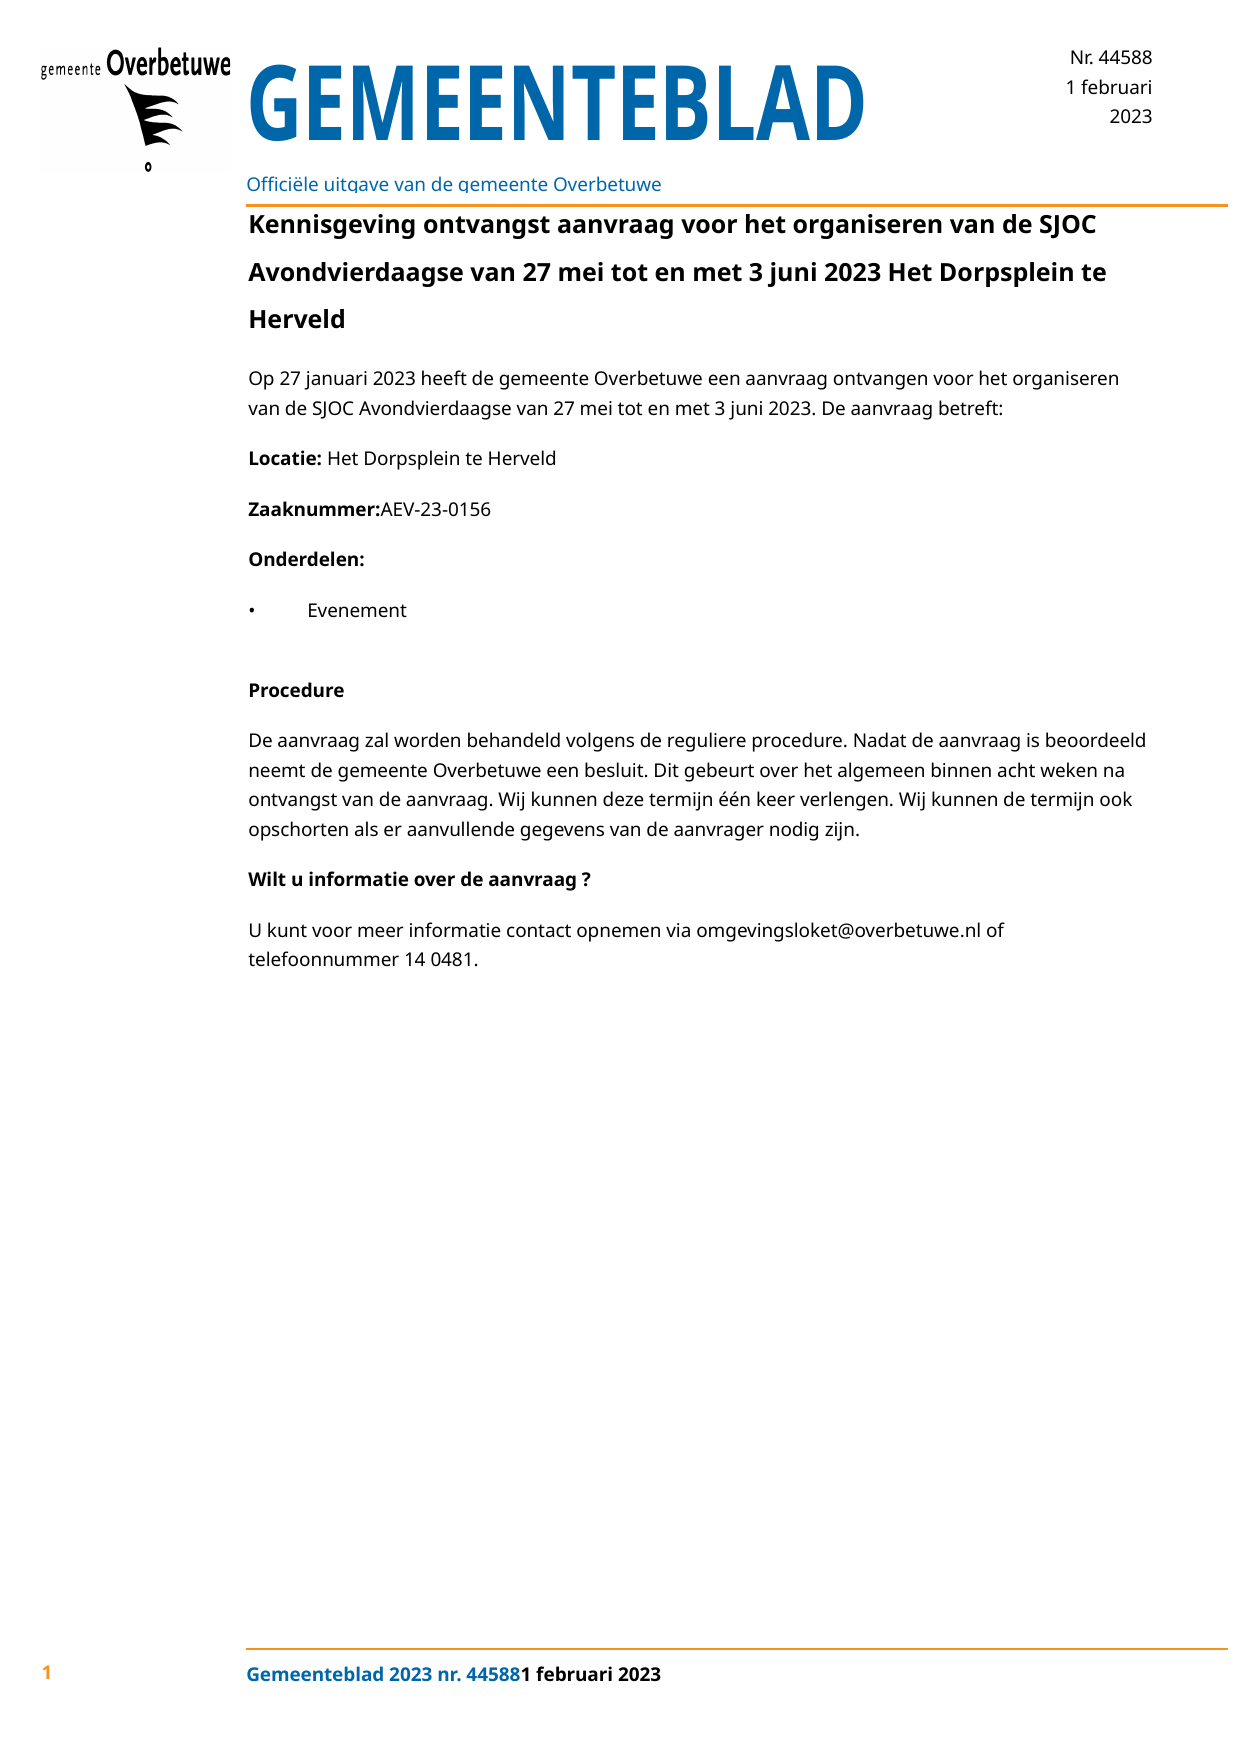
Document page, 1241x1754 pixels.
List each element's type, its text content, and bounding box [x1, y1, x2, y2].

picture [41, 47, 231, 172]
text Wilt u informatie over de aanvraag ? [248, 866, 1152, 892]
text Onderdelen: [248, 546, 1152, 572]
text Locatie: Het Dorpsplein te Herveld [248, 446, 1152, 471]
text Op 27 januari 2023 heeft de gemeente Overbetuwe een aanvraag ontvangen voor het organiseren van de SJOC Avondvierdaagse van 27 mei tot en met 3 juni 2023. De aanvraag betreft: [248, 366, 1152, 421]
text Zaaknummer:AEV-23-0156 [248, 496, 1152, 522]
text U kunt voor meer informatie contact opnemen via omgevingsloket@overbetuwe.nl of telefoonnummer 14 0481. [248, 917, 1152, 972]
text Kennisgeving ontvangst aanvraag voor het organiseren van de SJOC Avondvierdaagse van 27 mei tot en met 3 juni 2023 Het Dorpsplein te Herveld [248, 207, 1152, 336]
text Procedure [248, 677, 1152, 702]
text De aanvraag zal worden behandeld volgens de reguliere procedure. Nadat de aanvraag is beoordeeld neemt de gemeente Overbetuwe een besluit. Dit gebeurt over het algemeen binnen acht weken na ontvangst van de aanvraag. Wij kunnen deze termijn één keer verlengen. Wij kunnen de termijn ook opschorten als er aanvullende gegevens van de aanvrager nodig zijn. [248, 727, 1152, 842]
list Evenement [248, 597, 1152, 622]
